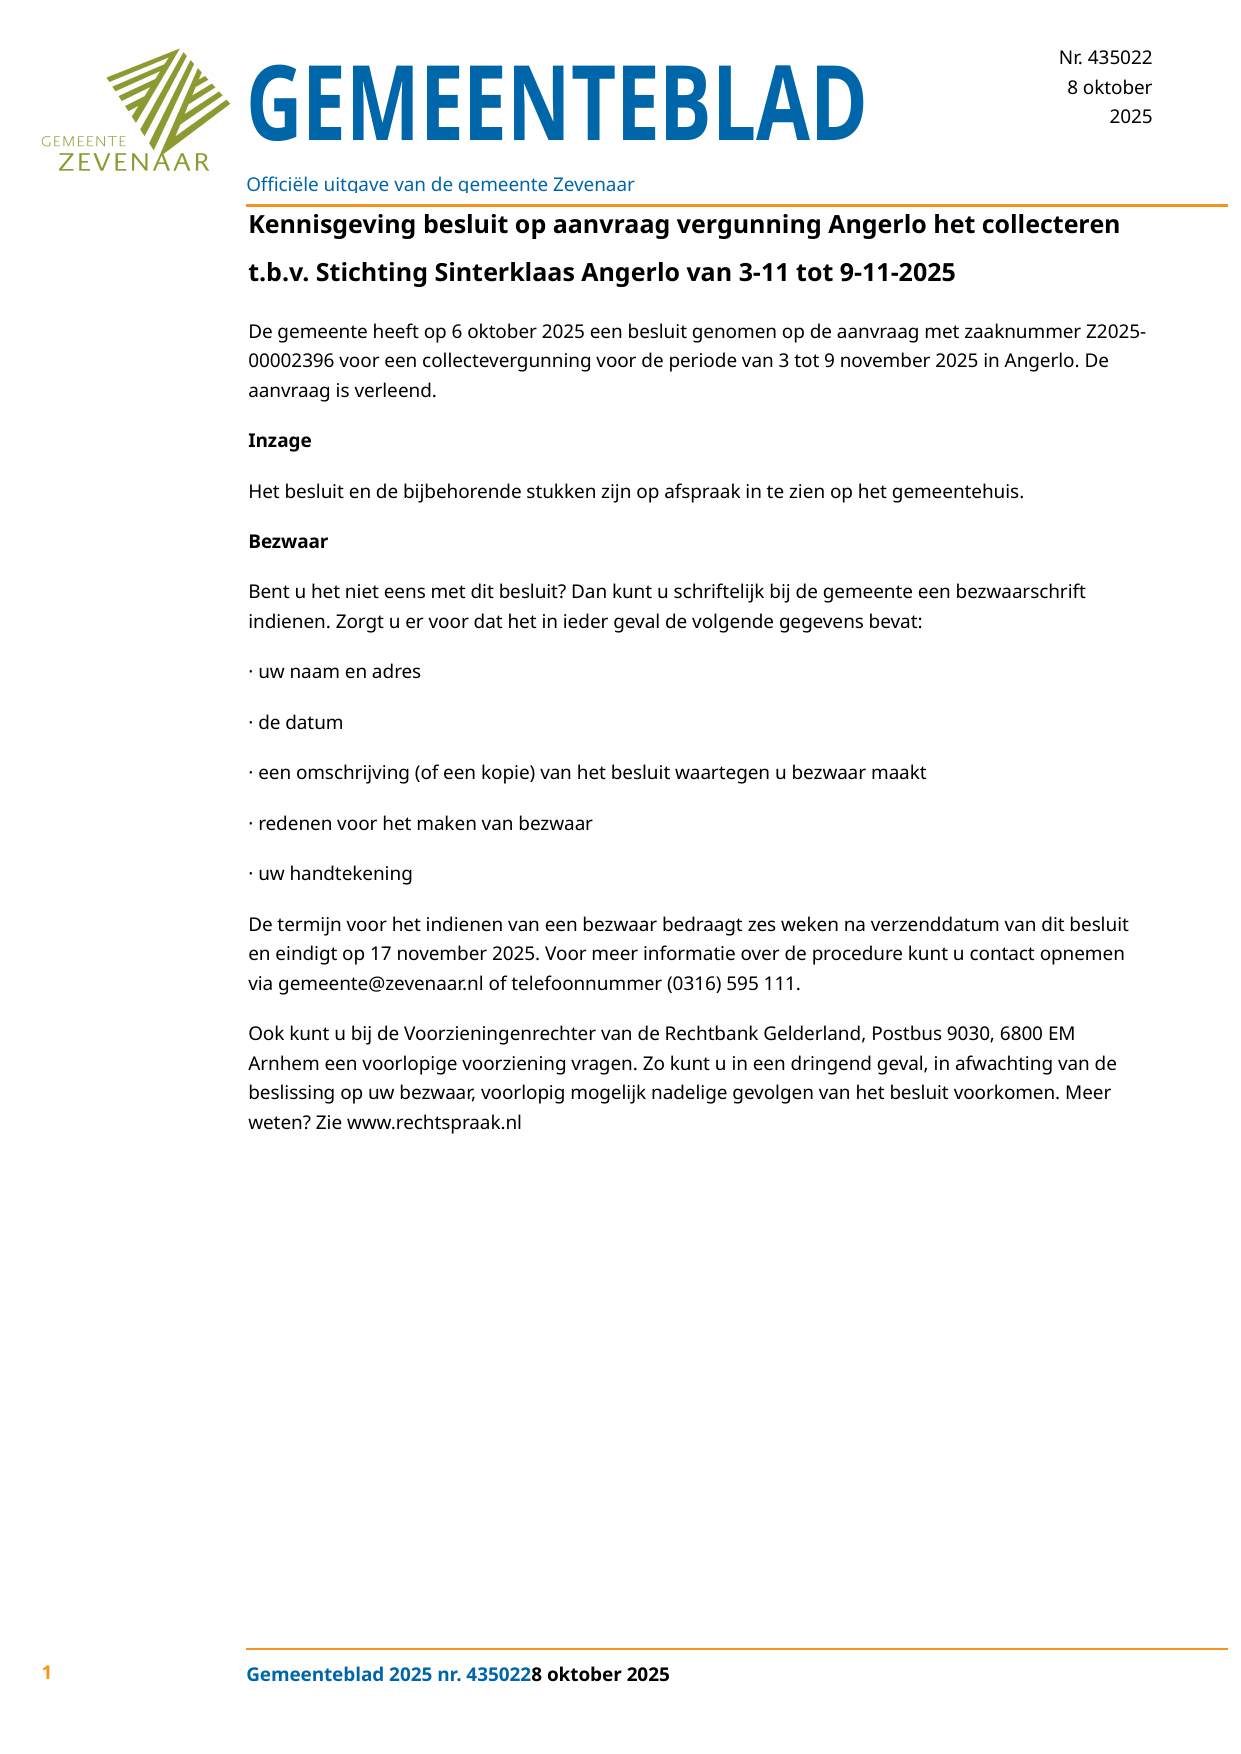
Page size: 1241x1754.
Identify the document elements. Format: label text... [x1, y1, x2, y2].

text · de datum [248, 709, 1152, 735]
text Bezwaar [248, 528, 1152, 554]
text Inzage [248, 427, 1152, 453]
text · uw handtekening [248, 860, 1152, 886]
text Bent u het niet eens met dit besluit? Dan kunt u schriftelijk bij de gemeente een bezwaarschrift indienen. Zorgt u er voor dat het in ieder geval de volgende gegevens bevat: [248, 579, 1152, 634]
text De termijn voor het indienen van een bezwaar bedraagt zes weken na verzenddatum van dit besluit en eindigt op 17 november 2025. Voor meer informatie over de procedure kunt u contact opnemen via gemeente@zevenaar.nl of telefoonnummer (0316) 595 111. [248, 911, 1152, 996]
text Het besluit en de bijbehorende stukken zijn op afspraak in te zien op het gemeentehuis. [248, 478, 1152, 504]
text Ook kunt u bij de Voorzieningenrechter van de Rechtbank Gelderland, Postbus 9030, 6800 EM Arnhem een voorlopige voorziening vragen. Zo kunt u in een dringend geval, in afwachting van de beslissing op uw bezwaar, voorlopig mogelijk nadelige gevolgen van het besluit voorkomen. Meer weten? Zie www.rechtspraak.nl [248, 1020, 1152, 1135]
text · een omschrijving (of een kopie) van het besluit waartegen u bezwaar maakt [248, 759, 1152, 785]
text De gemeente heeft op 6 oktober 2025 een besluit genomen op de aanvraag met zaaknummer Z2025-00002396 voor een collectevergunning voor de periode van 3 tot 9 november 2025 in Angerlo. De aanvraag is verleend. [248, 318, 1152, 403]
text · uw naam en adres [248, 659, 1152, 684]
text Kennisgeving besluit op aanvraag vergunning Angerlo het collecteren t.b.v. Stichting Sinterklaas Angerlo van 3-11 tot 9-11-2025 [248, 207, 1152, 288]
text · redenen voor het maken van bezwaar [248, 810, 1152, 836]
picture [41, 47, 231, 172]
